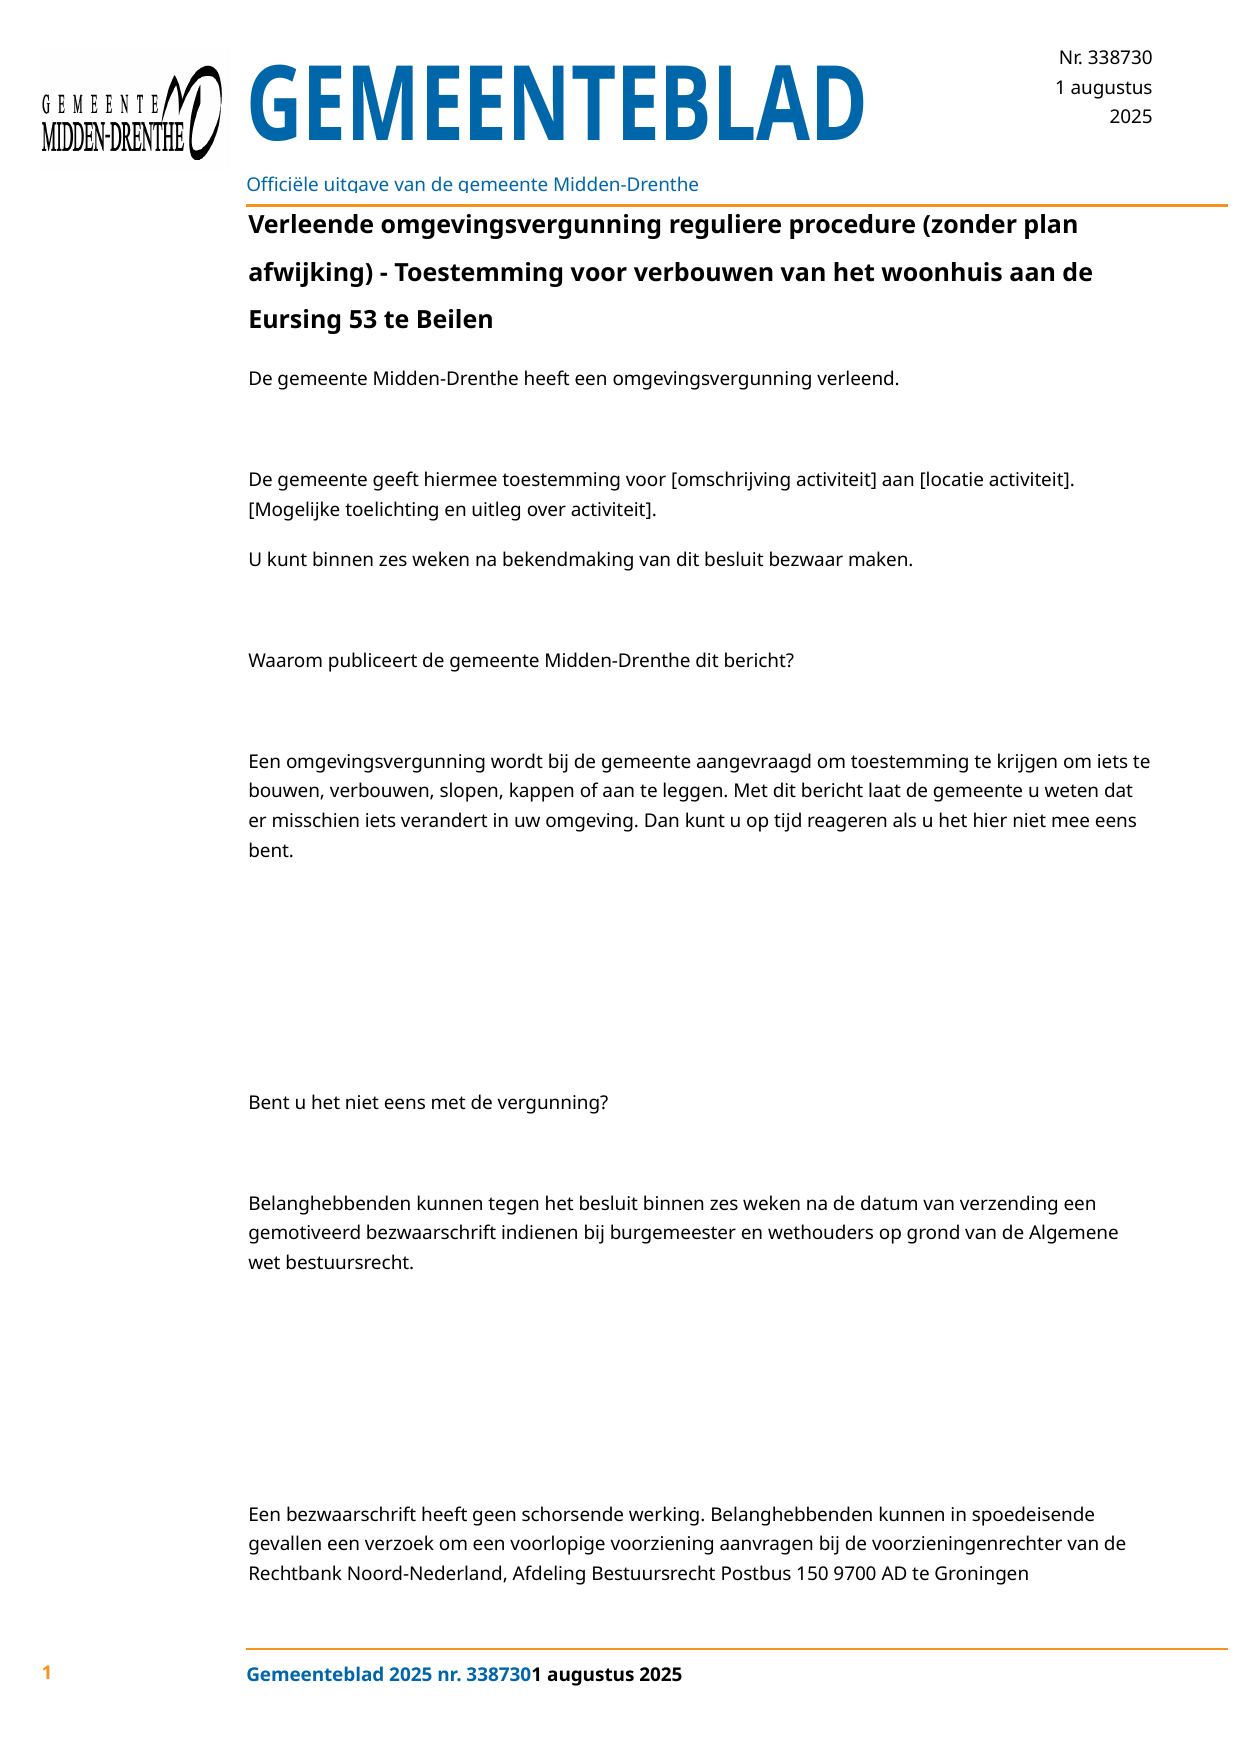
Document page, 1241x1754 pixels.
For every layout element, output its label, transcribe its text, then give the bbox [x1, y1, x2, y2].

text De gemeente geeft hiermee toestemming voor [omschrijving activiteit] aan [locatie activiteit]. [Mogelijke toelichting en uitleg over activiteit]. [248, 466, 1152, 522]
picture [41, 47, 231, 172]
text Een omgevingsvergunning wordt bij de gemeente aangevraagd om toestemming te krijgen om iets te bouwen, verbouwen, slopen, kappen of aan te leggen. Met dit bericht laat de gemeente u weten dat er misschien iets verandert in uw omgeving. Dan kunt u op tijd reageren als u het hier niet mee eens bent. [248, 748, 1152, 862]
text De gemeente Midden-Drenthe heeft een omgevingsvergunning verleend. [248, 366, 1152, 391]
text Bent u het niet eens met de vergunning? [248, 1089, 1152, 1114]
text Belanghebbenden kunnen tegen het besluit binnen zes weken na de datum van verzending een gemotiveerd bezwaarschrift indienen bij burgemeester en wethouders op grond van de Algemene wet bestuursrecht. [248, 1190, 1152, 1274]
text Waarom publiceert de gemeente Midden-Drenthe dit bericht? [248, 647, 1152, 673]
text Een bezwaarschrift heeft geen schorsende werking. Belanghebbenden kunnen in spoedeisende gevallen een verzoek om een voorlopige voorziening aanvragen bij de voorzieningenrechter van de Rechtbank Noord-Nederland, Afdeling Bestuursrecht Postbus 150 9700 AD te Groningen [248, 1501, 1152, 1586]
text Verleende omgevingsvergunning reguliere procedure (zonder plan afwijking) - Toestemming voor verbouwen van het woonhuis aan de Eursing 53 te Beilen [248, 207, 1152, 336]
text U kunt binnen zes weken na bekendmaking van dit besluit bezwaar maken. [248, 546, 1152, 572]
